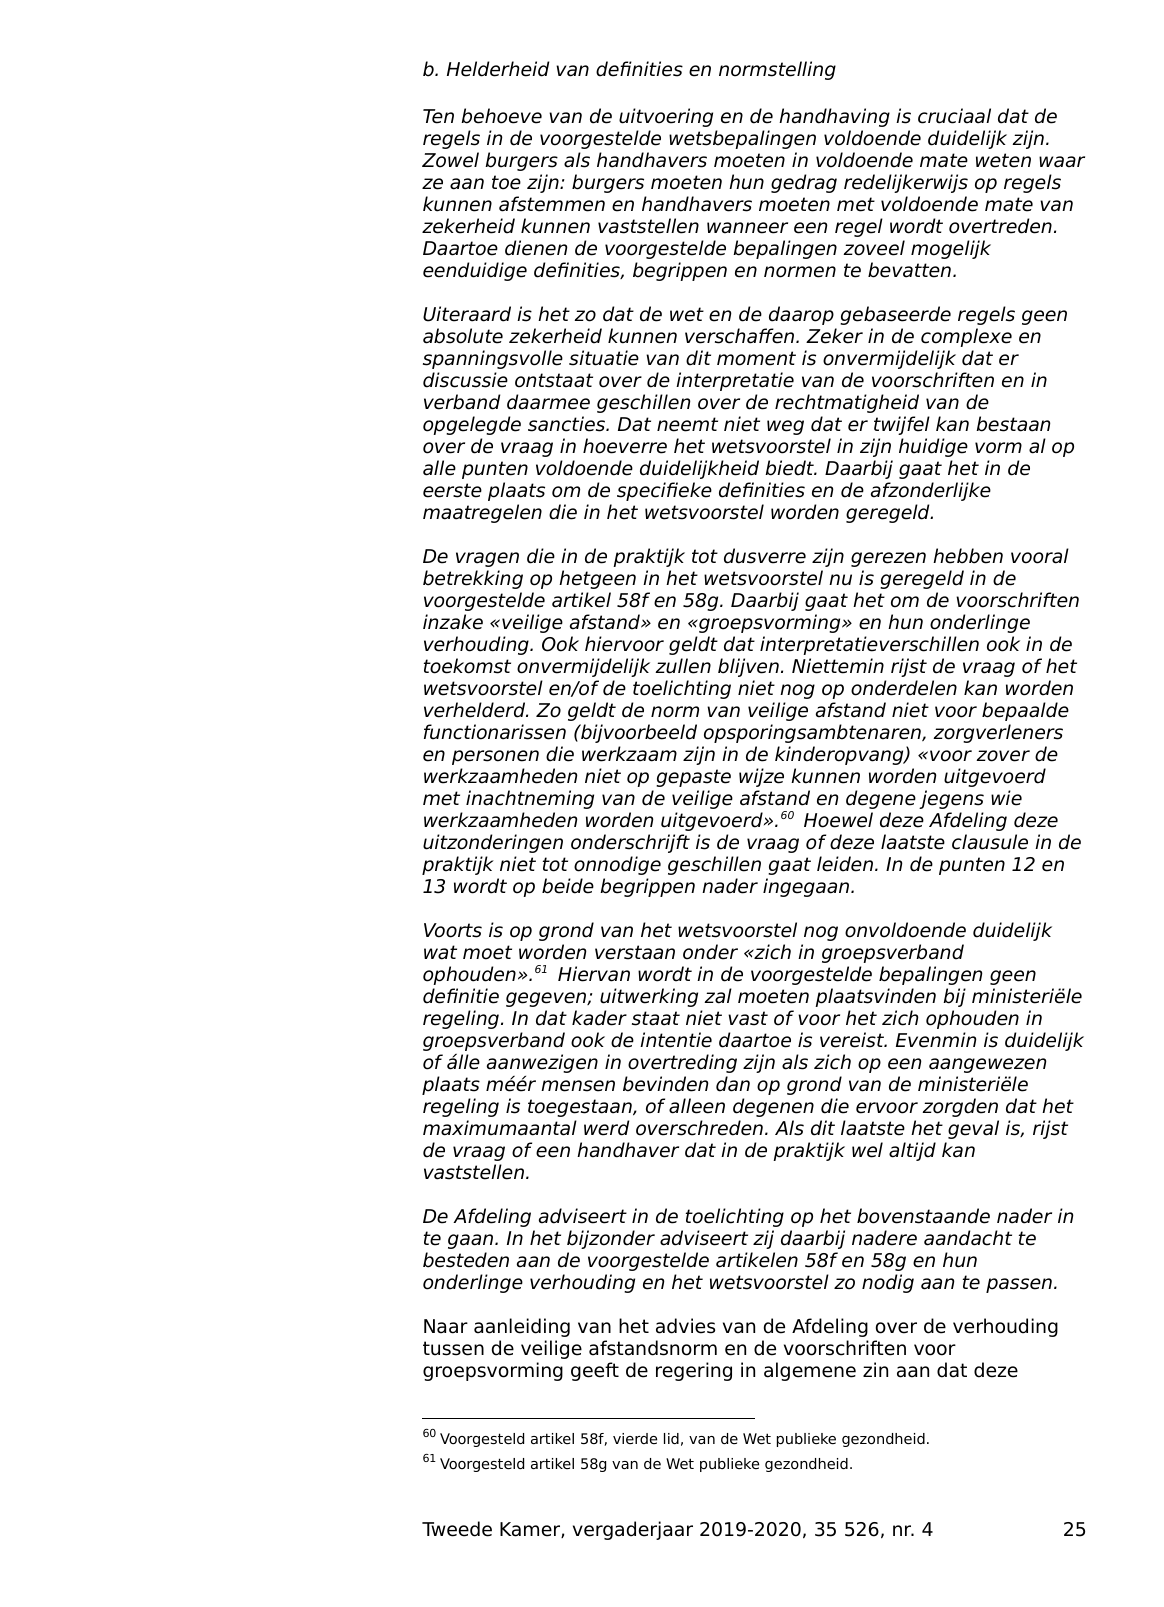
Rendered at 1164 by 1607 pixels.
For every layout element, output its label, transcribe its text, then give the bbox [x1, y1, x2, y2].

text Voorgesteld artikel 58g van de Wet publieke gezondheid. [422, 1452, 1087, 1474]
text De vragen die in de praktijk tot dusverre zijn gerezen hebben vooral betrekking op hetgeen in het wetsvoorstel nu is geregeld in de voorgestelde artikel 58f en 58g. Daarbij gaat het om de voorschriften inzake «veilige afstand» en «groepsvorming» en hun onderlinge verhouding. Ook hiervoor geldt dat interpretatieverschillen ook in de toekomst onvermijdelijk zullen blijven. Niettemin rijst de vraag of het wetsvoorstel en/of de toelichting niet nog op onderdelen kan worden verhelderd. Zo geldt de norm van veilige afstand niet voor bepaalde functionarissen (bijvoorbeeld opsporingsambtenaren, zorgverleners en personen die werkzaam zijn in de kinderopvang) «voor zover de werkzaamheden niet op gepaste wijze kunnen worden uitgevoerd met inachtneming van de veilige afstand en degene jegens wie werkzaamheden worden uitgevoerd». Hoewel deze Afdeling deze uitzonderingen onderschrijft is de vraag of deze laatste clausule in de praktijk niet tot onnodige geschillen gaat leiden. In de punten 12 en 13 wordt op beide begrippen nader ingegaan. [422, 546, 1087, 898]
text Uiteraard is het zo dat de wet en de daarop gebaseerde regels geen absolute zekerheid kunnen verschaffen. Zeker in de complexe en spanningsvolle situatie van dit moment is onvermijdelijk dat er discussie ontstaat over de interpretatie van de voorschriften en in verband daarmee geschillen over de rechtmatigheid van de opgelegde sancties. Dat neemt niet weg dat er twijfel kan bestaan over de vraag in hoeverre het wetsvoorstel in zijn huidige vorm al op alle punten voldoende duidelijkheid biedt. Daarbij gaat het in de eerste plaats om de specifieke definities en de afzonderlijke maatregelen die in het wetsvoorstel worden geregeld. [422, 304, 1087, 524]
text Voorgesteld artikel 58f, vierde lid, van de Wet publieke gezondheid. [422, 1427, 1087, 1449]
text De Afdeling adviseert in de toelichting op het bovenstaande nader in te gaan. In het bijzonder adviseert zij daarbij nadere aandacht te besteden aan de voorgestelde artikelen 58f en 58g en hun onderlinge verhouding en het wetsvoorstel zo nodig aan te passen. [422, 1206, 1087, 1294]
subtitle b. Helderheid van definities en normstelling [422, 59, 1087, 81]
text Naar aanleiding van het advies van de Afdeling over de verhouding tussen de veilige afstandsnorm en de voorschriften voor groepsvorming geeft de regering in algemene zin aan dat deze [422, 1316, 1087, 1382]
text Voorts is op grond van het wetsvoorstel nog onvoldoende duidelijk wat moet worden verstaan onder «zich in groepsverband ophouden». Hiervan wordt in de voorgestelde bepalingen geen definitie gegeven; uitwerking zal moeten plaatsvinden bij ministeriële regeling. In dat kader staat niet vast of voor het zich ophouden in groepsverband ook de intentie daartoe is vereist. Evenmin is duidelijk of álle aanwezigen in overtreding zijn als zich op een aangewezen plaats méér mensen bevinden dan op grond van de ministeriële regeling is toegestaan, of alleen degenen die ervoor zorgden dat het maximumaantal werd overschreden. Als dit laatste het geval is, rijst de vraag of een handhaver dat in de praktijk wel altijd kan vaststellen. [422, 920, 1087, 1184]
text Ten behoeve van de uitvoering en de handhaving is cruciaal dat de regels in de voorgestelde wetsbepalingen voldoende duidelijk zijn. Zowel burgers als handhavers moeten in voldoende mate weten waar ze aan toe zijn: burgers moeten hun gedrag redelijkerwijs op regels kunnen afstemmen en handhavers moeten met voldoende mate van zekerheid kunnen vaststellen wanneer een regel wordt overtreden. Daartoe dienen de voorgestelde bepalingen zoveel mogelijk eenduidige definities, begrippen en normen te bevatten. [422, 106, 1087, 282]
